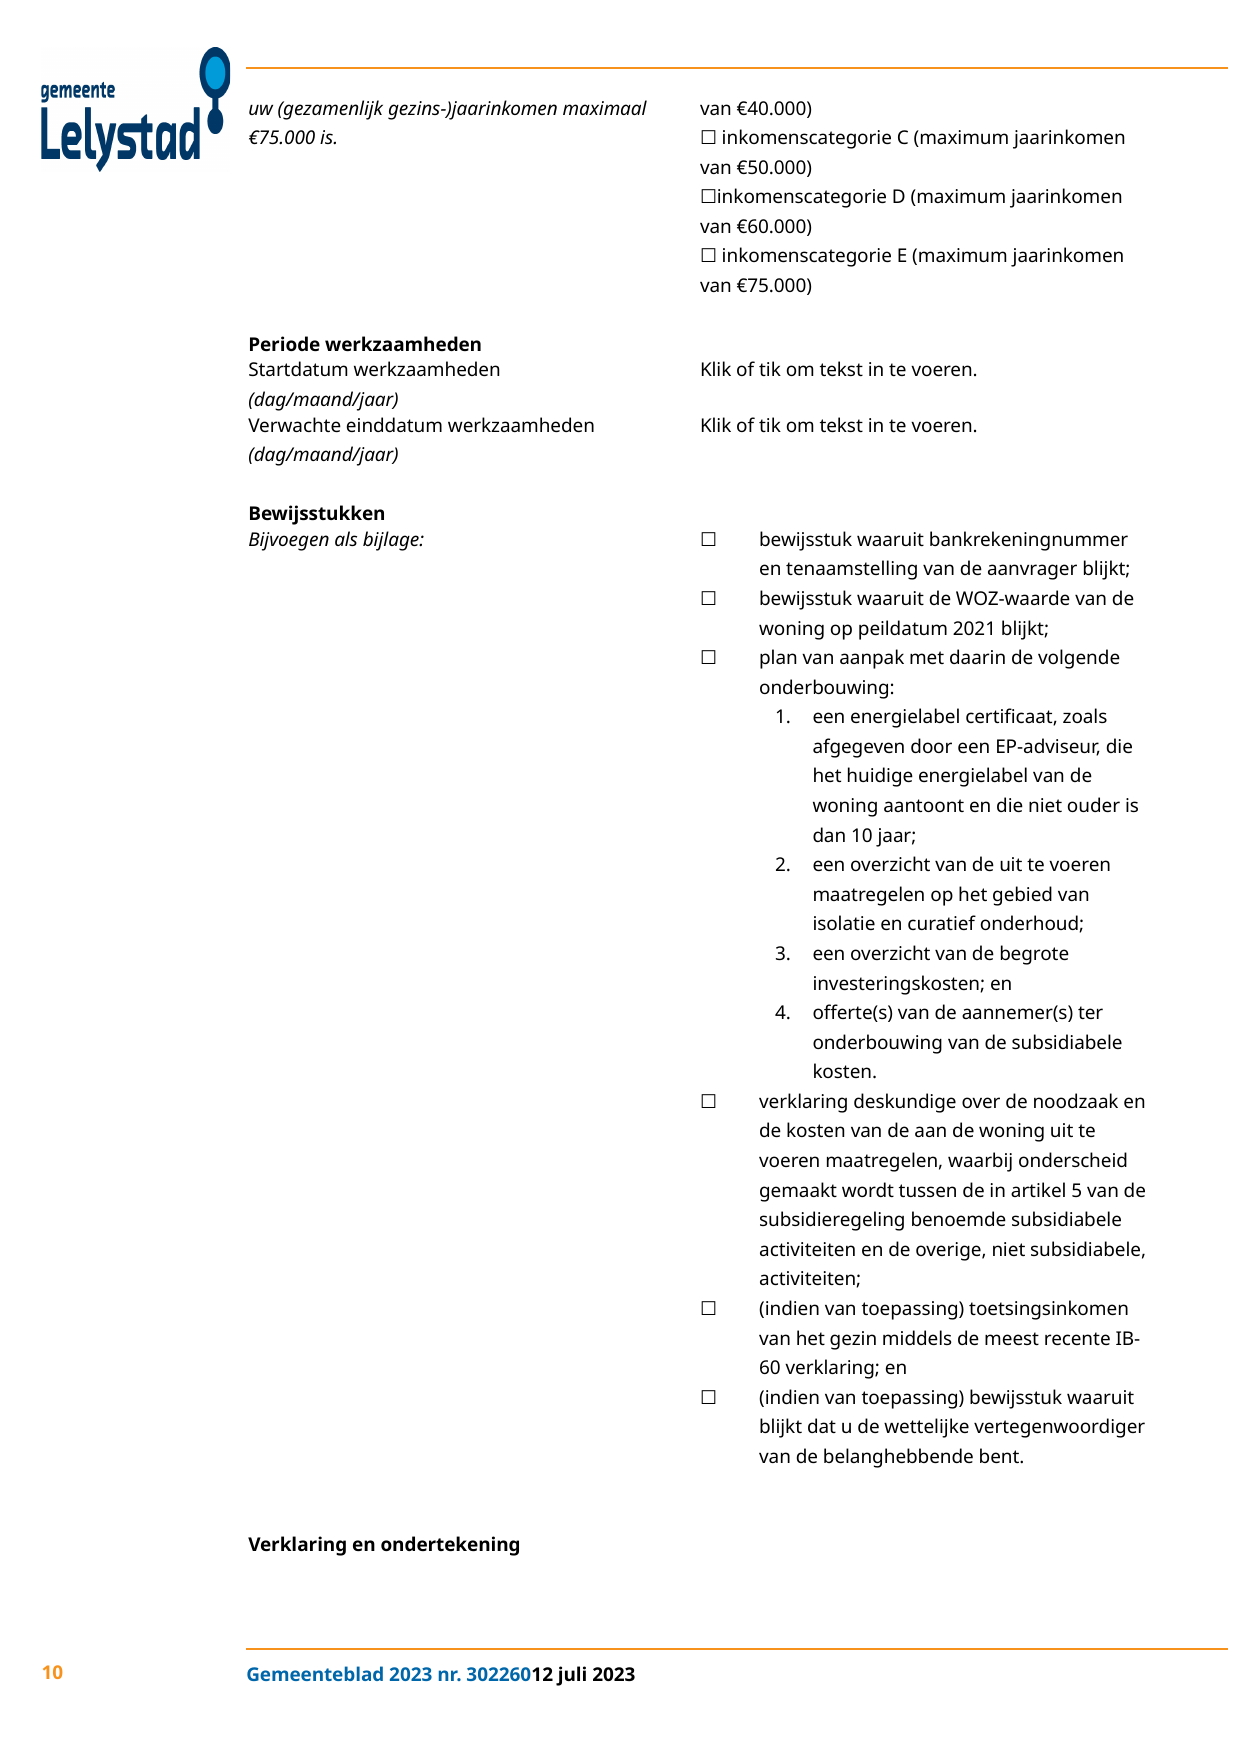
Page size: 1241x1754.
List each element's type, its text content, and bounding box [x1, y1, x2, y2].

table_cell uw (gezamenlijk gezins-)jaarinkomen maximaal €75.000 is. [248, 95, 700, 298]
table_cell Klik of tik om tekst in te voeren. [700, 412, 1152, 467]
table_cell bewijsstuk waaruit bankrekeningnummer en tenaamstelling van de aanvrager blijkt; bewijsstuk waaruit de WOZ-waarde van de woning op peildatum 2021 blijkt; plan van aanpak met daarin de volgende onderbouwing: een energielabel certificaat, zoals afgegeven door een EP-adviseur, die het huidige energielabel van de woning aantoont en die niet ouder is dan 10 jaar; een overzicht van de uit te voeren maatregelen op het gebied van isolatie en curatief onderhoud; een overzicht van de begrote investeringskosten; en offerte(s) van de aannemer(s) ter onderbouwing van de subsidiabele kosten. verklaring deskundige over de noodzaak en de kosten van de aan de woning uit te voeren maatregelen, waarbij onderscheid gemaakt wordt tussen de in artikel 5 van de subsidieregeling benoemde subsidiabele activiteiten en de overige, niet subsidiabele, activiteiten; (indien van toepassing) toetsingsinkomen van het gezin middels de meest recente IB-60 verklaring; en (indien van toepassing) bewijsstuk waaruit blijkt dat u de wettelijke vertegenwoordiger van de belanghebbende bent. [700, 526, 1152, 1469]
table_header Bewijsstukken [248, 500, 1152, 526]
table_cell Verwachte einddatum werkzaamheden (dag/maand/jaar) [248, 412, 700, 467]
table_cell Klik of tik om tekst in te voeren. [700, 357, 1152, 412]
table_cell Bijvoegen als bijlage: [248, 526, 700, 1469]
table_cell Startdatum werkzaamheden (dag/maand/jaar) [248, 357, 700, 412]
table_header Periode werkzaamheden [248, 331, 1152, 357]
picture [41, 47, 231, 172]
text Verklaring en ondertekening [248, 1531, 1152, 1557]
table_cell van €40.000) ☐ inkomenscategorie C (maximum jaarinkomen van €50.000) ☐inkomenscategorie D (maximum jaarinkomen van €60.000) ☐ inkomenscategorie E (maximum jaarinkomen van €75.000) [700, 95, 1152, 298]
